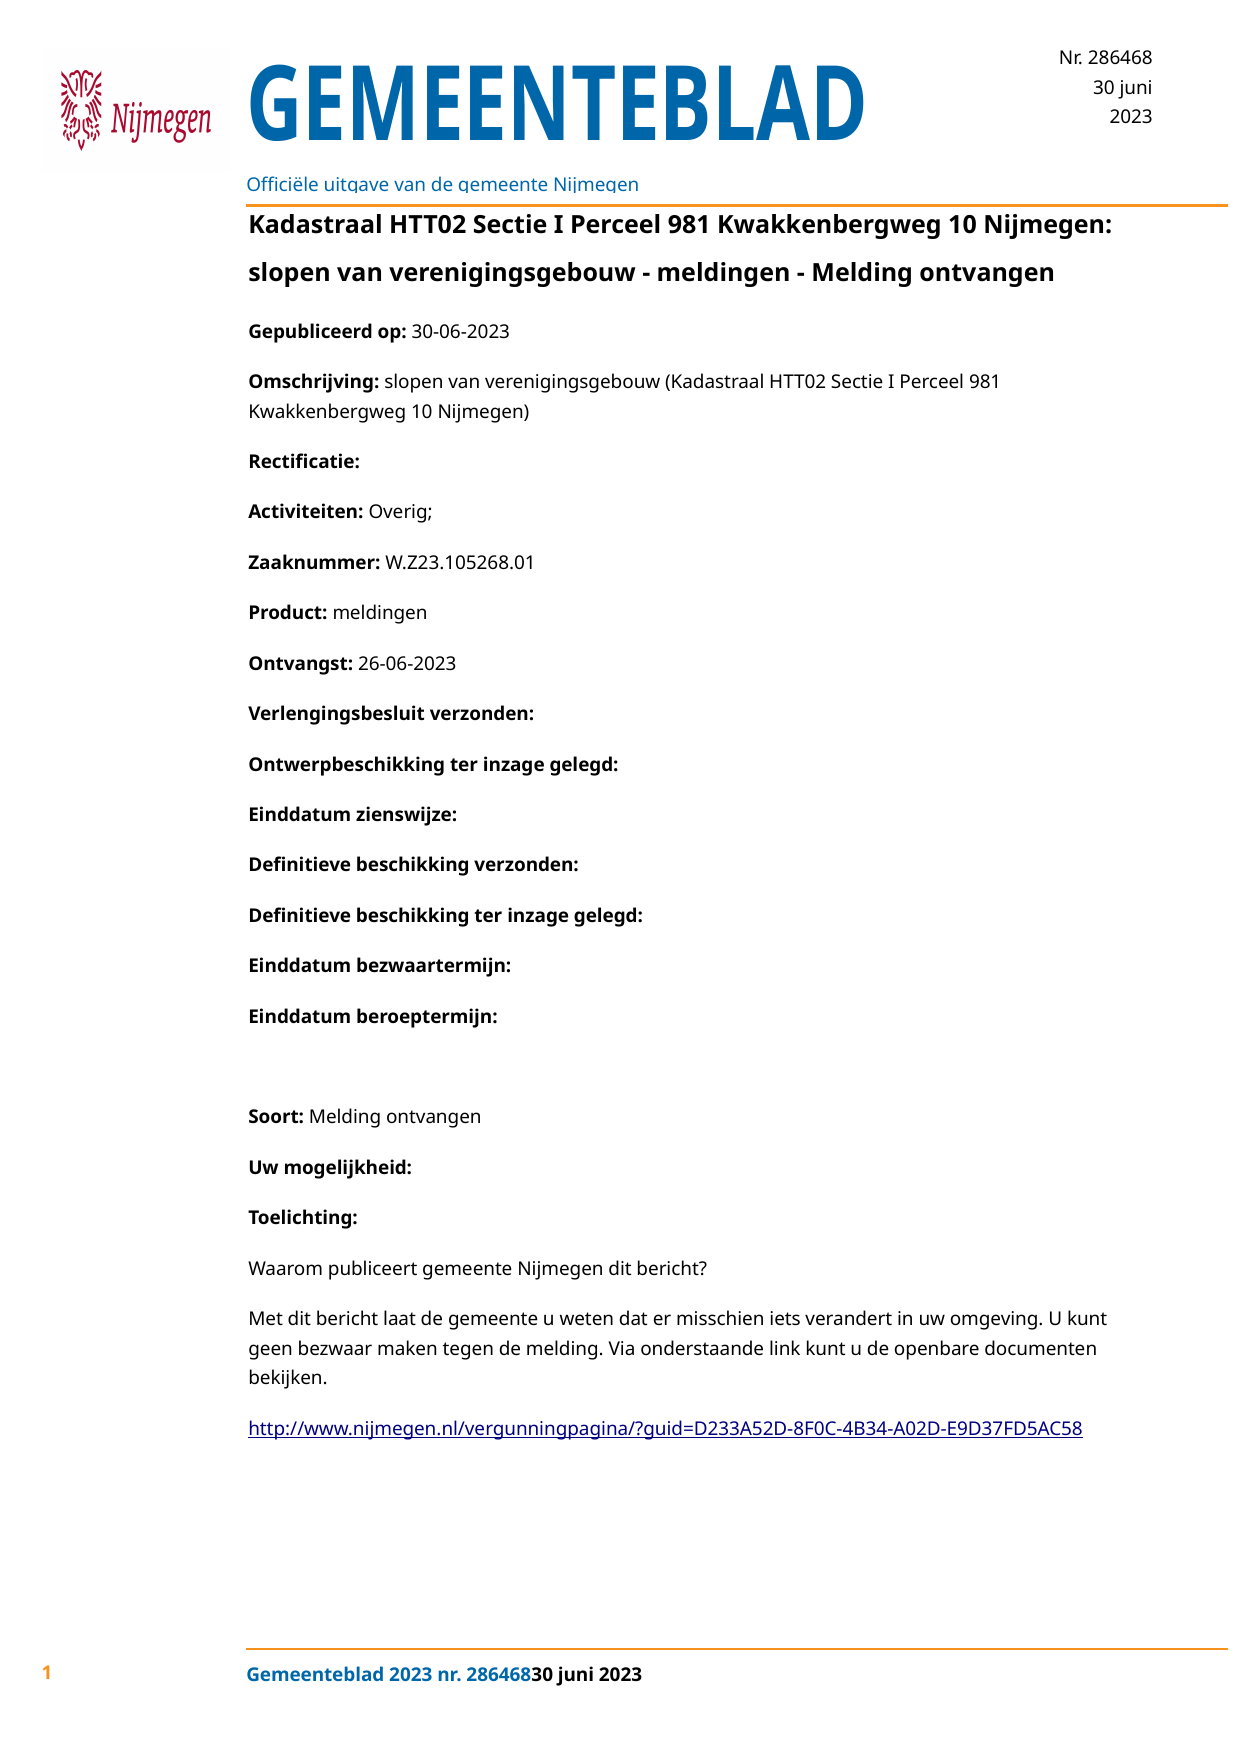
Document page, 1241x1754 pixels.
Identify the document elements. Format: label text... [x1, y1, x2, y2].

text Product: meldingen [248, 599, 1152, 625]
text Einddatum bezwaartermijn: [248, 952, 1152, 978]
text Toelichting: [248, 1204, 1152, 1230]
text Verlengingsbesluit verzonden: [248, 700, 1152, 726]
text Uw mogelijkheid: [248, 1154, 1152, 1180]
text Einddatum beroeptermijn: [248, 1003, 1152, 1029]
text Omschrijving: slopen van verenigingsgebouw (Kadastraal HTT02 Sectie I Perceel 981 Kwakkenbergweg 10 Nijmegen) [248, 368, 1152, 424]
text Ontvangst: 26-06-2023 [248, 650, 1152, 676]
text Einddatum zienswijze: [248, 801, 1152, 827]
text Ontwerpbeschikking ter inzage gelegd: [248, 751, 1152, 777]
text Gepubliceerd op: 30-06-2023 [248, 318, 1152, 344]
text Zaaknummer: W.Z23.105268.01 [248, 549, 1152, 575]
text Kadastraal HTT02 Sectie I Perceel 981 Kwakkenbergweg 10 Nijmegen: slopen van verenigingsgebouw - meldingen - Melding ontvangen [248, 207, 1152, 288]
text Soort: Melding ontvangen [248, 1104, 1152, 1129]
text Definitieve beschikking verzonden: [248, 852, 1152, 877]
picture [41, 47, 231, 172]
text Definitieve beschikking ter inzage gelegd: [248, 902, 1152, 928]
text Activiteiten: Overig; [248, 499, 1152, 524]
text Met dit bericht laat de gemeente u weten dat er misschien iets verandert in uw omgeving. U kunt geen bezwaar maken tegen de melding. Via onderstaande link kunt u de openbare documenten bekijken. [248, 1305, 1152, 1390]
text http://www.nijmegen.nl/vergunningpagina/?guid=D233A52D-8F0C-4B34-A02D-E9D37FD5AC58 [248, 1415, 1152, 1441]
text Waarom publiceert gemeente Nijmegen dit bericht? [248, 1255, 1152, 1281]
text Rectificatie: [248, 448, 1152, 474]
